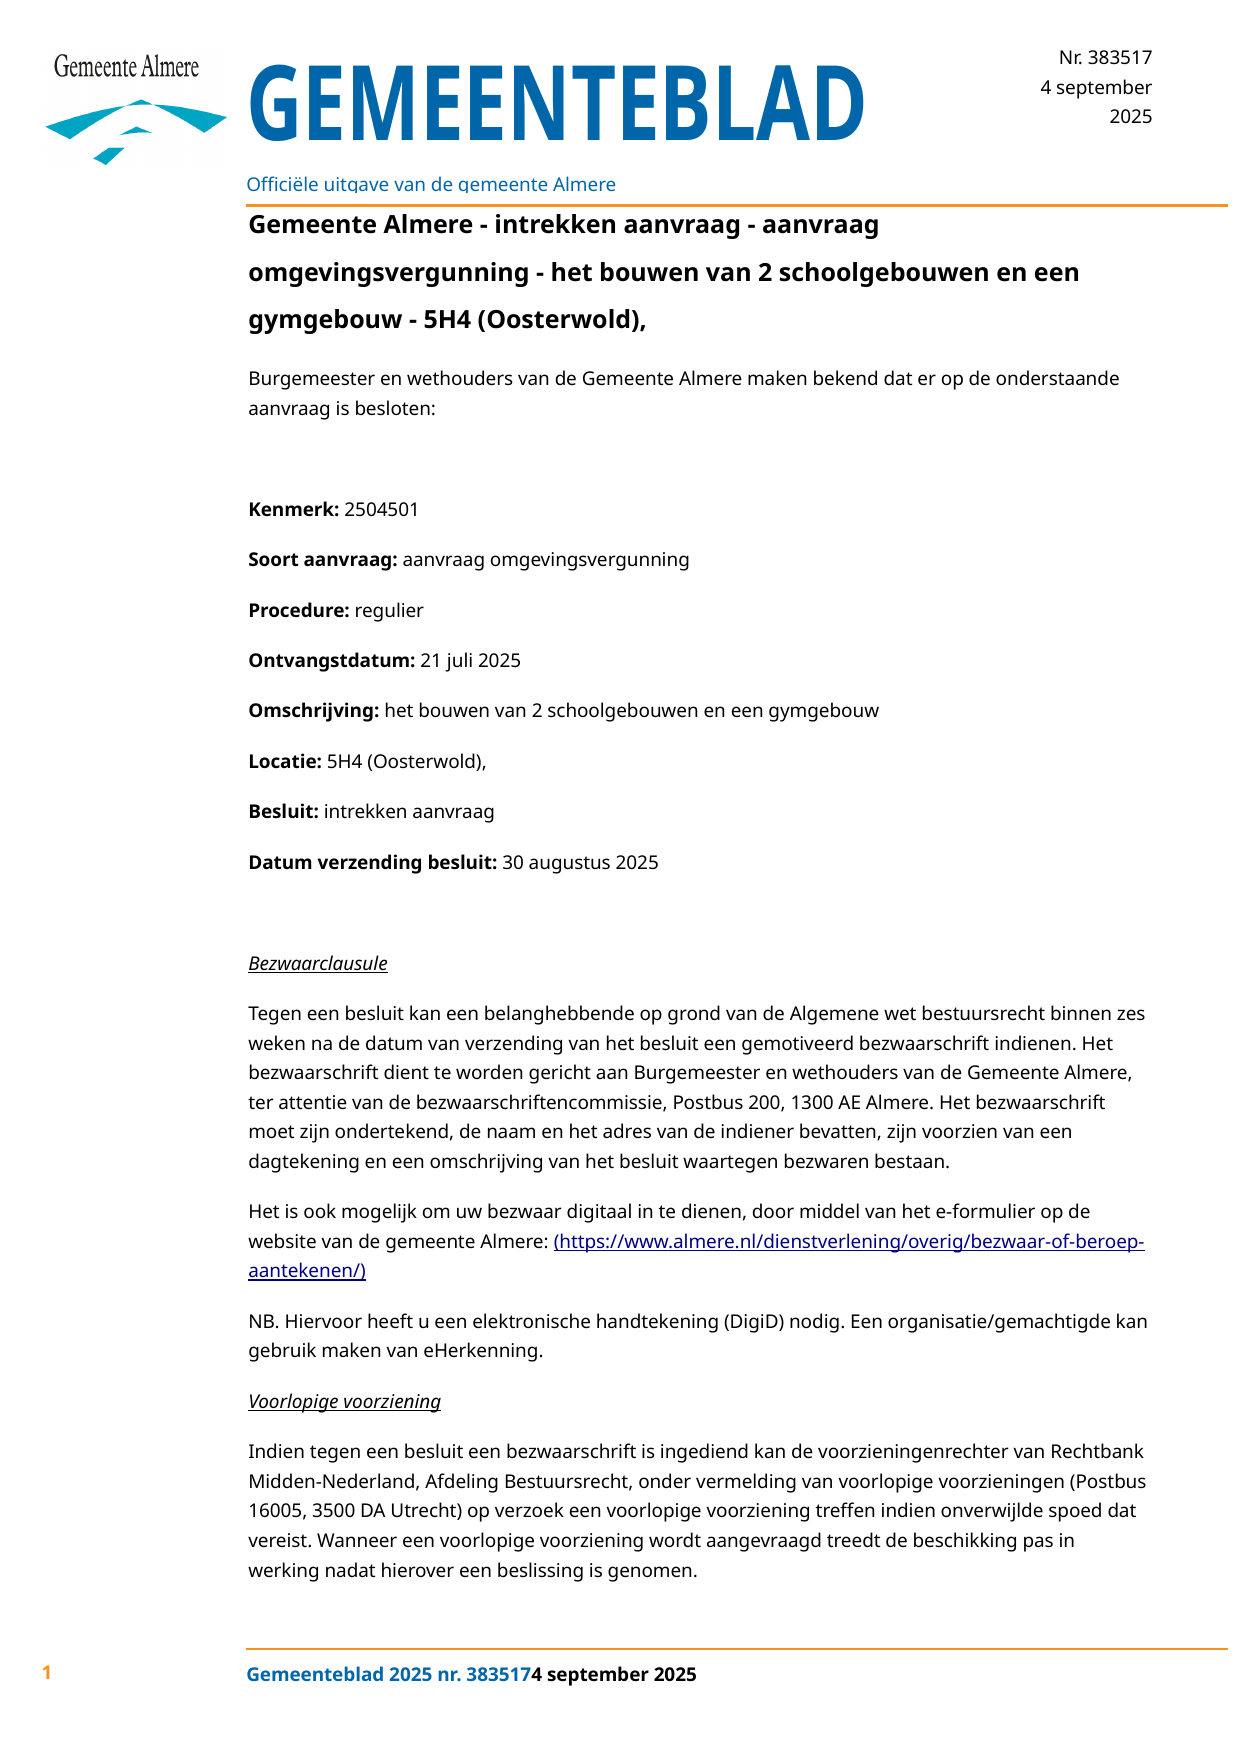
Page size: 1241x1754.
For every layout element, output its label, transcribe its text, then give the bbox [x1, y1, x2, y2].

text Burgemeester en wethouders van de Gemeente Almere maken bekend dat er op de onderstaande aanvraag is besloten: [248, 366, 1152, 421]
text Indien tegen een besluit een bezwaarschrift is ingediend kan de voorzieningenrechter van Rechtbank Midden-Nederland, Afdeling Bestuursrecht, onder vermelding van voorlopige voorzieningen (Postbus 16005, 3500 DA Utrecht) op verzoek een voorlopige voorziening treffen indien onverwijlde spoed dat vereist. Wanneer een voorlopige voorziening wordt aangevraagd treedt de beschikking pas in werking nadat hierover een beslissing is genomen. [248, 1438, 1152, 1582]
text Soort aanvraag: aanvraag omgevingsvergunning [248, 546, 1152, 572]
text Tegen een besluit kan een belanghebbende op grond van de Algemene wet bestuursrecht binnen zes weken na de datum van verzending van het besluit een gemotiveerd bezwaarschrift indienen. Het bezwaarschrift dient te worden gericht aan Burgemeester en wethouders van de Gemeente Almere, ter attentie van de bezwaarschriftencommissie, Postbus 200, 1300 AE Almere. Het bezwaarschrift moet zijn ondertekend, de naam en het adres van de indiener bevatten, zijn voorzien van een dagtekening en een omschrijving van het besluit waartegen bezwaren bestaan. [248, 1000, 1152, 1174]
text Omschrijving: het bouwen van 2 schoolgebouwen en een gymgebouw [248, 698, 1152, 723]
text Gemeente Almere - intrekken aanvraag - aanvraag omgevingsvergunning - het bouwen van 2 schoolgebouwen en een gymgebouw - 5H4 (Oosterwold), [248, 207, 1152, 336]
text Datum verzending besluit: 30 augustus 2025 [248, 849, 1152, 874]
text Locatie: 5H4 (Oosterwold), [248, 748, 1152, 774]
text Procedure: regulier [248, 597, 1152, 622]
text Het is ook mogelijk om uw bezwaar digitaal in te dienen, door middel van het e-formulier op de website van de gemeente Almere: (https://www.almere.nl/dienstverlening/overig/bezwaar-of-beroep-aantekenen/) [248, 1198, 1152, 1283]
text Kenmerk: 2504501 [248, 496, 1152, 522]
text Bezwaarclausule [248, 950, 1152, 975]
text Ontvangstdatum: 21 juli 2025 [248, 647, 1152, 673]
text Voorlopige voorziening [248, 1388, 1152, 1414]
text Besluit: intrekken aanvraag [248, 798, 1152, 824]
text NB. Hiervoor heeft u een elektronische handtekening (DigiD) nodig. Een organisatie/gemachtigde kan gebruik maken van eHerkenning. [248, 1308, 1152, 1363]
picture [41, 47, 231, 172]
